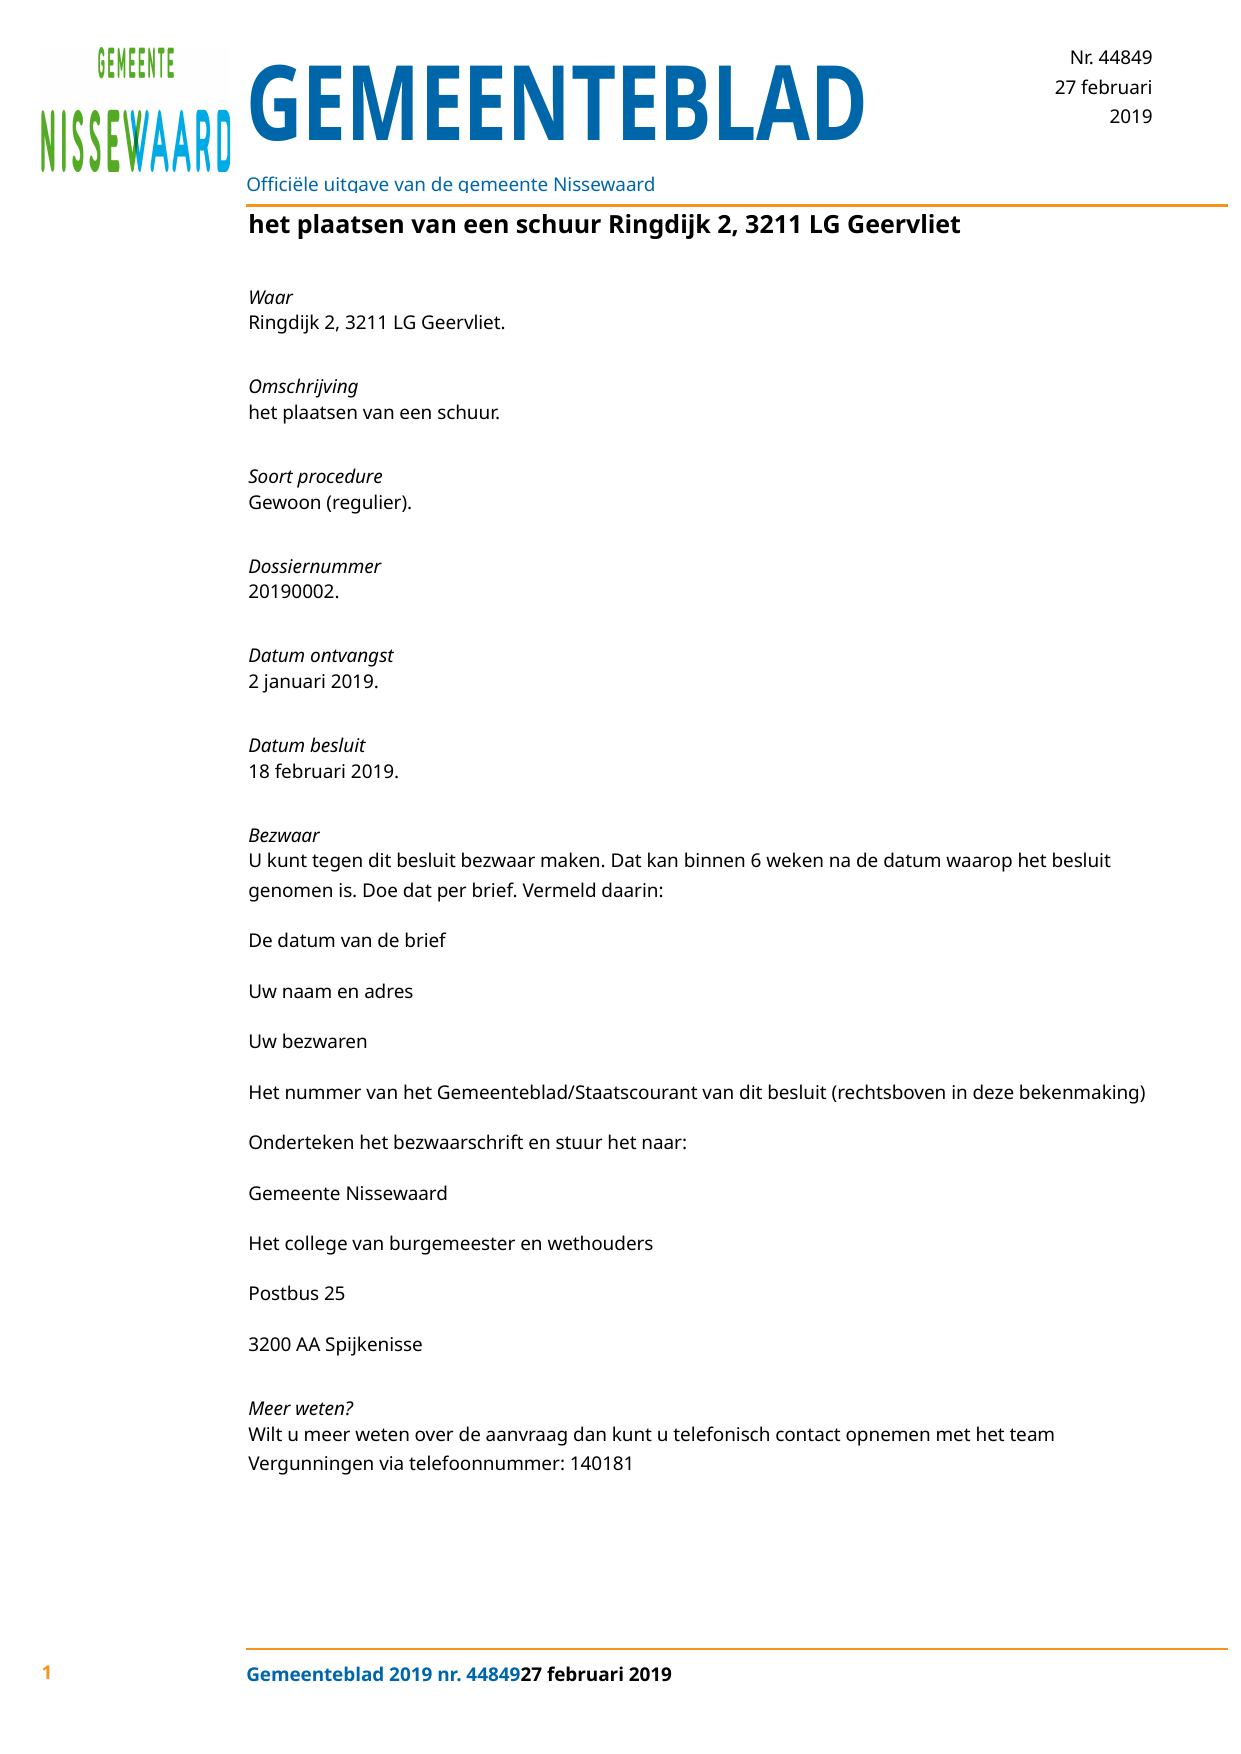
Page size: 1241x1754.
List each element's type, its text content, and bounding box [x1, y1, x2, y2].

text Soort procedure [248, 463, 1152, 489]
text Datum ontvangst [248, 643, 1152, 668]
text Datum besluit [248, 732, 1152, 758]
text Onderteken het bezwaarschrift en stuur het naar: [248, 1129, 1152, 1155]
text Gemeente Nissewaard [248, 1180, 1152, 1206]
text het plaatsen van een schuur Ringdijk 2, 3211 LG Geervliet [248, 207, 1152, 241]
picture [176, 157, 187, 172]
text Meer weten? [248, 1395, 1152, 1421]
text Dossiernummer [248, 553, 1152, 579]
text Waar [248, 284, 1152, 309]
picture [222, 122, 227, 160]
picture [41, 47, 231, 172]
text Het college van burgemeester en wethouders [248, 1230, 1152, 1256]
picture [154, 157, 165, 172]
text Ringdijk 2, 3211 LG Geervliet. [248, 309, 1152, 335]
picture [201, 122, 206, 138]
text Uw naam en adres [248, 978, 1152, 1004]
text Uw bezwaren [248, 1028, 1152, 1054]
text Postbus 25 [248, 1281, 1152, 1306]
picture [200, 151, 206, 172]
text 2 januari 2019. [248, 668, 1152, 694]
text 20190002. [248, 579, 1152, 604]
text 3200 AA Spijkenisse [248, 1331, 1152, 1357]
text Wilt u meer weten over de aanvraag dan kunt u telefonisch contact opnemen met het team Vergunningen via telefoonnummer: 140181 [248, 1421, 1152, 1476]
text Het nummer van het Gemeenteblad/Staatscourant van dit besluit (rechtsboven in deze bekenmaking) [248, 1079, 1152, 1105]
text U kunt tegen dit besluit bezwaar maken. Dat kan binnen 6 weken na de datum waarop het besluit genomen is. Doe dat per brief. Vermeld daarin: [248, 848, 1152, 903]
text Omschrijving [248, 373, 1152, 399]
text De datum van de brief [248, 928, 1152, 953]
text het plaatsen van een schuur. [248, 399, 1152, 425]
text 18 februari 2019. [248, 758, 1152, 784]
text Bezwaar [248, 822, 1152, 848]
text Gewoon (regulier). [248, 489, 1152, 515]
